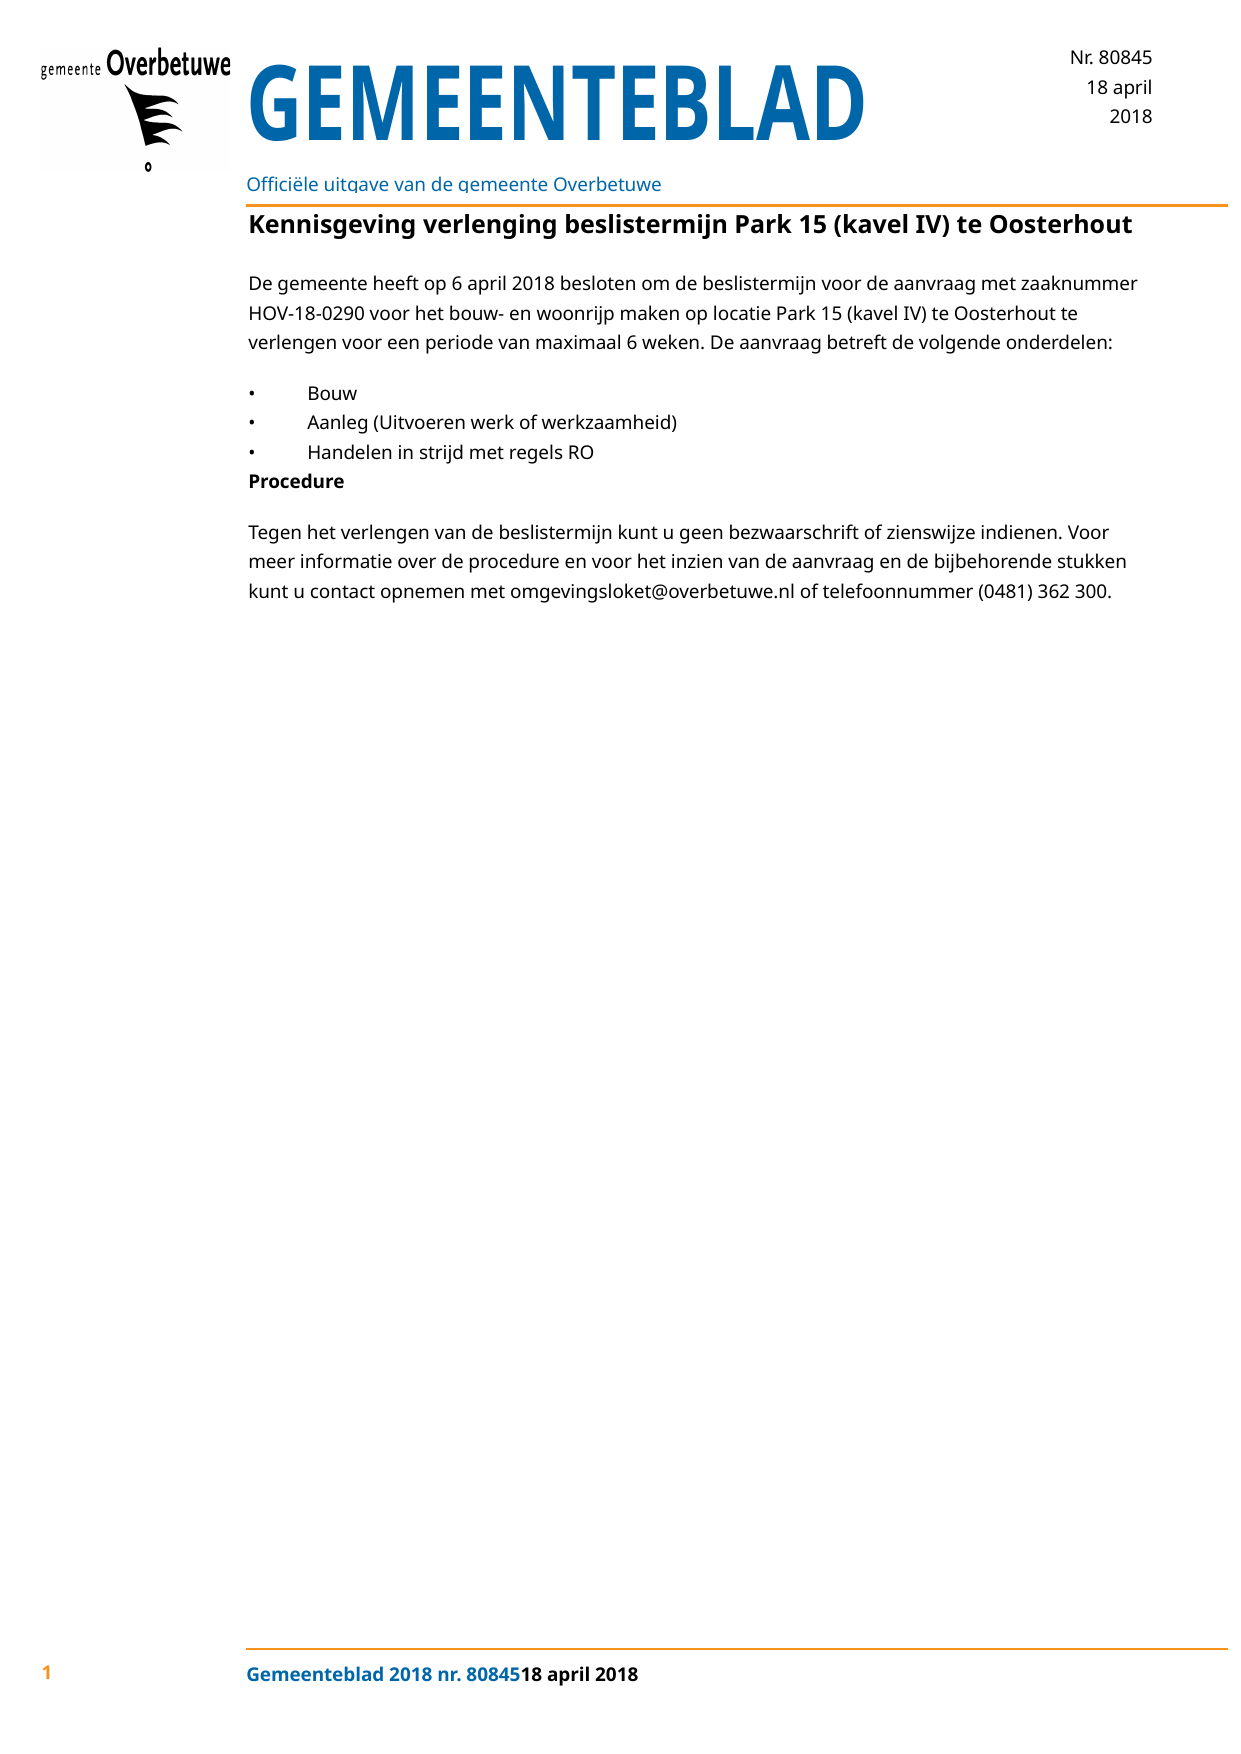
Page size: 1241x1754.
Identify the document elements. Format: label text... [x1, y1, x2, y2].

list Handelen in strijd met regels RO [248, 439, 1152, 465]
text De gemeente heeft op 6 april 2018 besloten om de beslistermijn voor de aanvraag met zaaknummer HOV-18-0290 voor het bouw- en woonrijp maken op locatie Park 15 (kavel IV) te Oosterhout te verlengen voor een periode van maximaal 6 weken. De aanvraag betreft de volgende onderdelen: [248, 270, 1152, 355]
text Tegen het verlengen van de beslistermijn kunt u geen bezwaarschrift of zienswijze indienen. Voor meer informatie over de procedure en voor het inzien van de aanvraag en de bijbehorende stukken kunt u contact opnemen met omgevingsloket@overbetuwe.nl of telefoonnummer (0481) 362 300. [248, 519, 1152, 604]
text Kennisgeving verlenging beslistermijn Park 15 (kavel IV) te Oosterhout [248, 207, 1152, 241]
picture [41, 47, 231, 172]
list Aanleg (Uitvoeren werk of werkzaamheid) [248, 409, 1152, 435]
list Bouw [248, 380, 1152, 406]
text Procedure [248, 469, 1152, 494]
